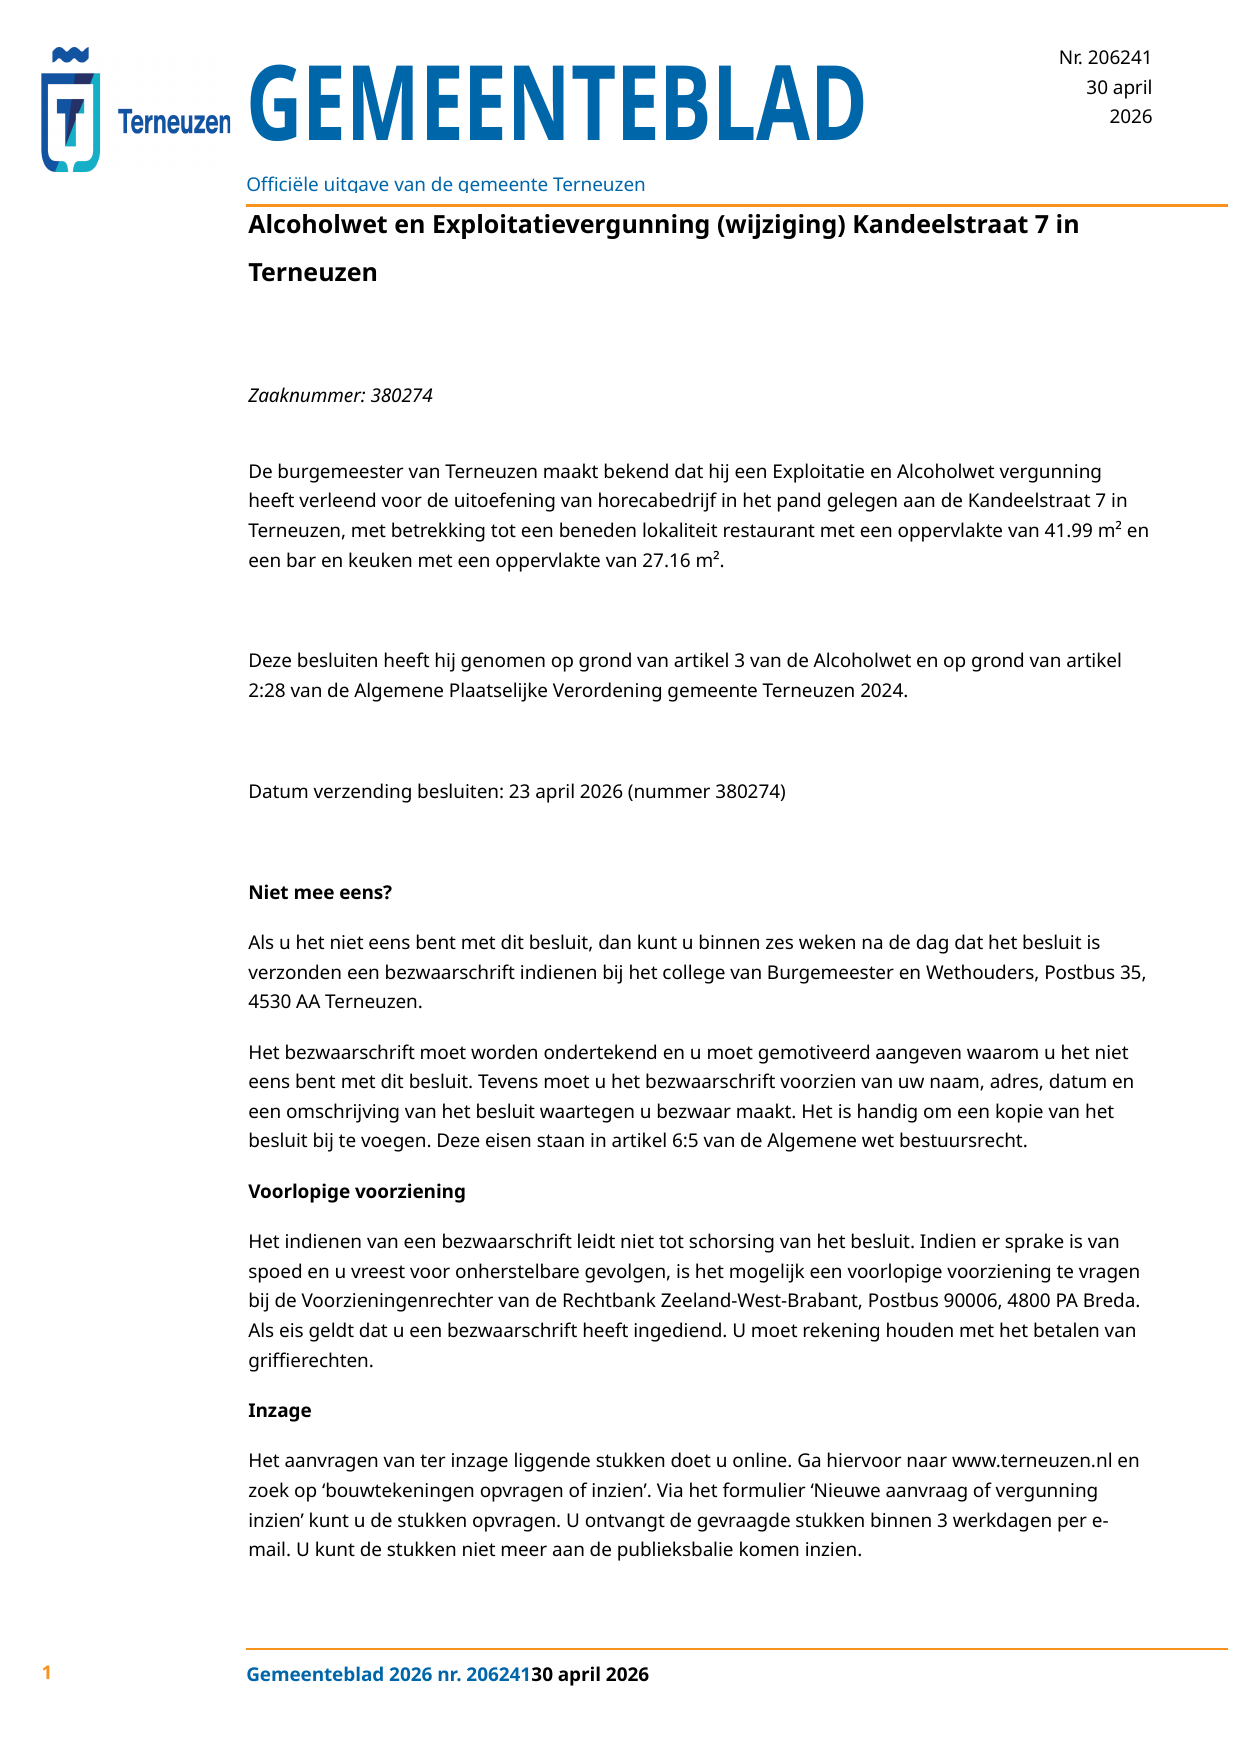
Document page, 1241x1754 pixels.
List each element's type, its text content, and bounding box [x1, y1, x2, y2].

text Inzage [248, 1397, 1152, 1423]
text Het indienen van een bezwaarschrift leidt niet tot schorsing van het besluit. Indien er sprake is van spoed en u vreest voor onherstelbare gevolgen, is het mogelijk een voorlopige voorziening te vragen bij de Voorzieningenrechter van de Rechtbank Zeeland-West-Brabant, Postbus 90006, 4800 PA Breda. Als eis geldt dat u een bezwaarschrift heeft ingediend. U moet rekening houden met het betalen van griffierechten. [248, 1228, 1152, 1372]
text Voorlopige voorziening [248, 1178, 1152, 1204]
text De burgemeester van Terneuzen maakt bekend dat hij een Exploitatie en Alcoholwet vergunning heeft verleend voor de uitoefening van horecabedrijf in het pand gelegen aan de Kandeelstraat 7 in Terneuzen, met betrekking tot een beneden lokaliteit restaurant met een oppervlakte van 41.99 m² en een bar en keuken met een oppervlakte van 27.16 m². [248, 458, 1152, 572]
text Zaaknummer: 380274 [248, 382, 1152, 408]
text Datum verzending besluiten: 23 april 2026 (nummer 380274) [248, 778, 1152, 804]
text Het bezwaarschrift moet worden ondertekend en u moet gemotiveerd aangeven waarom u het niet eens bent met dit besluit. Tevens moet u het bezwaarschrift voorzien van uw naam, adres, datum en een omschrijving van het besluit waartegen u bezwaar maakt. Het is handig om een kopie van het besluit bij te voegen. Deze eisen staan in artikel 6:5 van de Algemene wet bestuursrecht. [248, 1039, 1152, 1153]
text Alcoholwet en Exploitatievergunning (wijziging) Kandeelstraat 7 in Terneuzen [248, 207, 1152, 288]
text Deze besluiten heeft hij genomen op grond van artikel 3 van de Alcoholwet en op grond van artikel 2:28 van de Algemene Plaatselijke Verordening gemeente Terneuzen 2024. [248, 648, 1152, 703]
text Als u het niet eens bent met dit besluit, dan kunt u binnen zes weken na de dag dat het besluit is verzonden een bezwaarschrift indienen bij het college van Burgemeester en Wethouders, Postbus 35, 4530 AA Terneuzen. [248, 929, 1152, 1014]
picture [41, 47, 231, 172]
text Niet mee eens? [248, 879, 1152, 904]
text Het aanvragen van ter inzage liggende stukken doet u online. Ga hiervoor naar www.terneuzen.nl en zoek op ‘bouwtekeningen opvragen of inzien’. Via het formulier ‘Nieuwe aanvraag of vergunning inzien’ kunt u de stukken opvragen. U ontvangt de gevraagde stukken binnen 3 werkdagen per e-mail. U kunt de stukken niet meer aan de publieksbalie komen inzien. [248, 1448, 1152, 1562]
